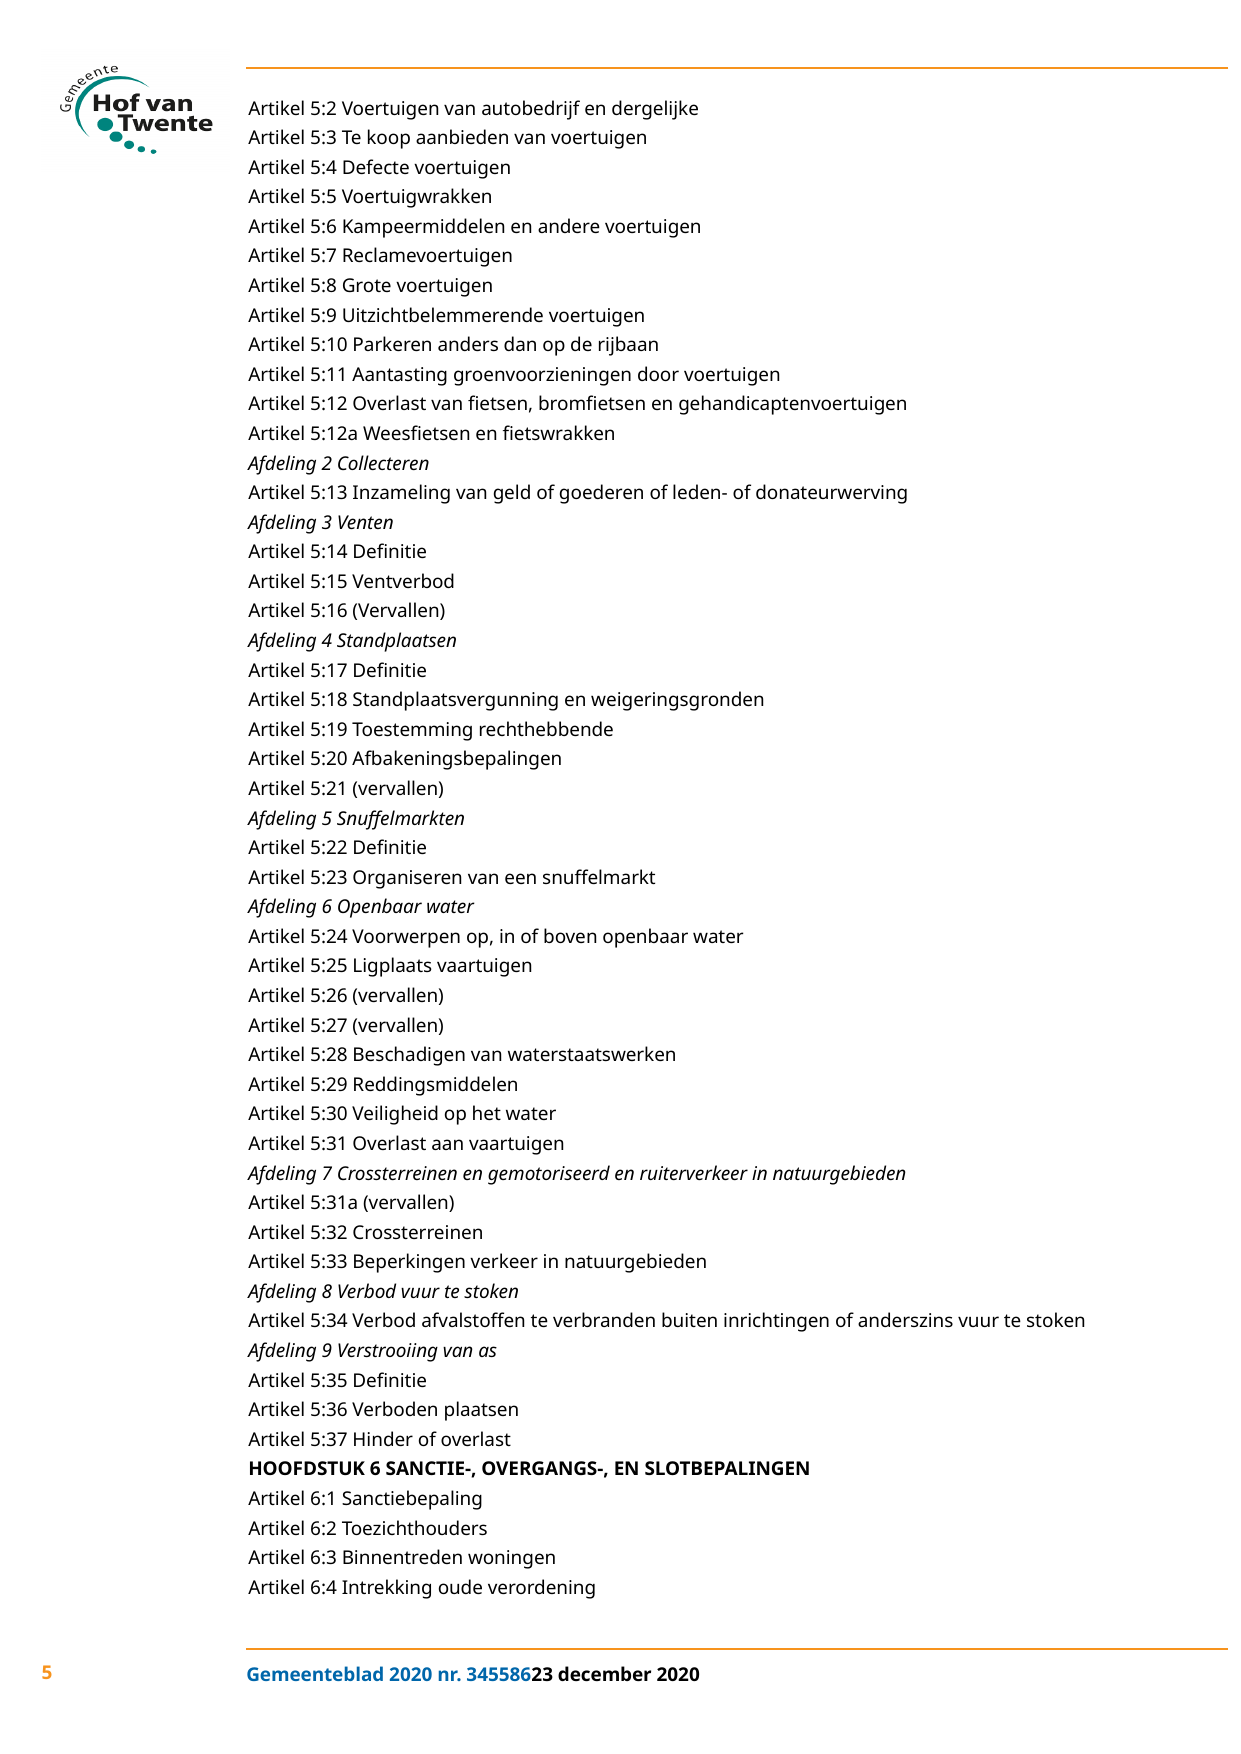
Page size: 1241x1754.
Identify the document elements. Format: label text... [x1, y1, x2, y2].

text Artikel 5:28 Beschadigen van waterstaatswerken [248, 1041, 1152, 1067]
text Artikel 5:18 Standplaatsvergunning en weigeringsgronden [248, 686, 1152, 712]
text Artikel 5:34 Verbod afvalstoffen te verbranden buiten inrichtingen of anderszins vuur te stoken [248, 1308, 1152, 1333]
text Artikel 5:4 Defecte voertuigen [248, 154, 1152, 180]
text Artikel 5:31 Overlast aan vaartuigen [248, 1130, 1152, 1156]
text Artikel 5:26 (vervallen) [248, 982, 1152, 1008]
text Artikel 5:33 Beperkingen verkeer in natuurgebieden [248, 1248, 1152, 1274]
text Artikel 5:36 Verboden plaatsen [248, 1396, 1152, 1422]
text Artikel 5:11 Aantasting groenvoorzieningen door voertuigen [248, 361, 1152, 387]
text Artikel 5:21 (vervallen) [248, 775, 1152, 801]
text HOOFDSTUK 6 SANCTIE-, OVERGANGS-, EN SLOTBEPALINGEN [248, 1456, 1152, 1481]
text Afdeling 6 Openbaar water [248, 893, 1152, 919]
text Artikel 5:25 Ligplaats vaartuigen [248, 953, 1152, 978]
text Artikel 5:12a Weesfietsen en fietswrakken [248, 420, 1152, 446]
text Artikel 5:35 Definitie [248, 1367, 1152, 1393]
text Artikel 5:5 Voertuigwrakken [248, 183, 1152, 209]
text Afdeling 9 Verstrooiing van as [248, 1337, 1152, 1363]
text Artikel 5:37 Hinder of overlast [248, 1426, 1152, 1452]
picture [41, 47, 231, 172]
text Artikel 6:1 Sanctiebepaling [248, 1485, 1152, 1511]
text Artikel 5:30 Veiligheid op het water [248, 1101, 1152, 1126]
text Afdeling 8 Verbod vuur te stoken [248, 1278, 1152, 1304]
text Artikel 5:8 Grote voertuigen [248, 272, 1152, 298]
text Artikel 6:3 Binnentreden woningen [248, 1544, 1152, 1570]
text Artikel 5:27 (vervallen) [248, 1012, 1152, 1038]
text Artikel 5:13 Inzameling van geld of goederen of leden- of donateurwerving [248, 479, 1152, 505]
text Afdeling 2 Collecteren [248, 450, 1152, 476]
text Artikel 5:2 Voertuigen van autobedrijf en dergelijke [248, 95, 1152, 121]
text Artikel 5:29 Reddingsmiddelen [248, 1071, 1152, 1097]
text Artikel 6:2 Toezichthouders [248, 1515, 1152, 1541]
text Artikel 5:16 (Vervallen) [248, 598, 1152, 623]
text Artikel 5:9 Uitzichtbelemmerende voertuigen [248, 302, 1152, 328]
text Artikel 5:23 Organiseren van een snuffelmarkt [248, 864, 1152, 890]
text Artikel 5:3 Te koop aanbieden van voertuigen [248, 124, 1152, 150]
text Afdeling 4 Standplaatsen [248, 627, 1152, 653]
text Afdeling 3 Venten [248, 509, 1152, 535]
text Artikel 6:4 Intrekking oude verordening [248, 1574, 1152, 1600]
text Artikel 5:32 Crossterreinen [248, 1219, 1152, 1245]
text Artikel 5:15 Ventverbod [248, 568, 1152, 594]
text Artikel 5:6 Kampeermiddelen en andere voertuigen [248, 213, 1152, 239]
text Artikel 5:17 Definitie [248, 657, 1152, 683]
text Artikel 5:22 Definitie [248, 834, 1152, 860]
text Artikel 5:14 Definitie [248, 538, 1152, 564]
text Artikel 5:31a (vervallen) [248, 1189, 1152, 1215]
text Artikel 5:12 Overlast van fietsen, bromfietsen en gehandicaptenvoertuigen [248, 391, 1152, 416]
text Artikel 5:7 Reclamevoertuigen [248, 243, 1152, 268]
text Artikel 5:20 Afbakeningsbepalingen [248, 746, 1152, 771]
text Artikel 5:10 Parkeren anders dan op de rijbaan [248, 331, 1152, 357]
text Artikel 5:24 Voorwerpen op, in of boven openbaar water [248, 923, 1152, 949]
text Artikel 5:19 Toestemming rechthebbende [248, 716, 1152, 742]
text Afdeling 7 Crossterreinen en gemotoriseerd en ruiterverkeer in natuurgebieden [248, 1160, 1152, 1186]
text Afdeling 5 Snuffelmarkten [248, 805, 1152, 831]
